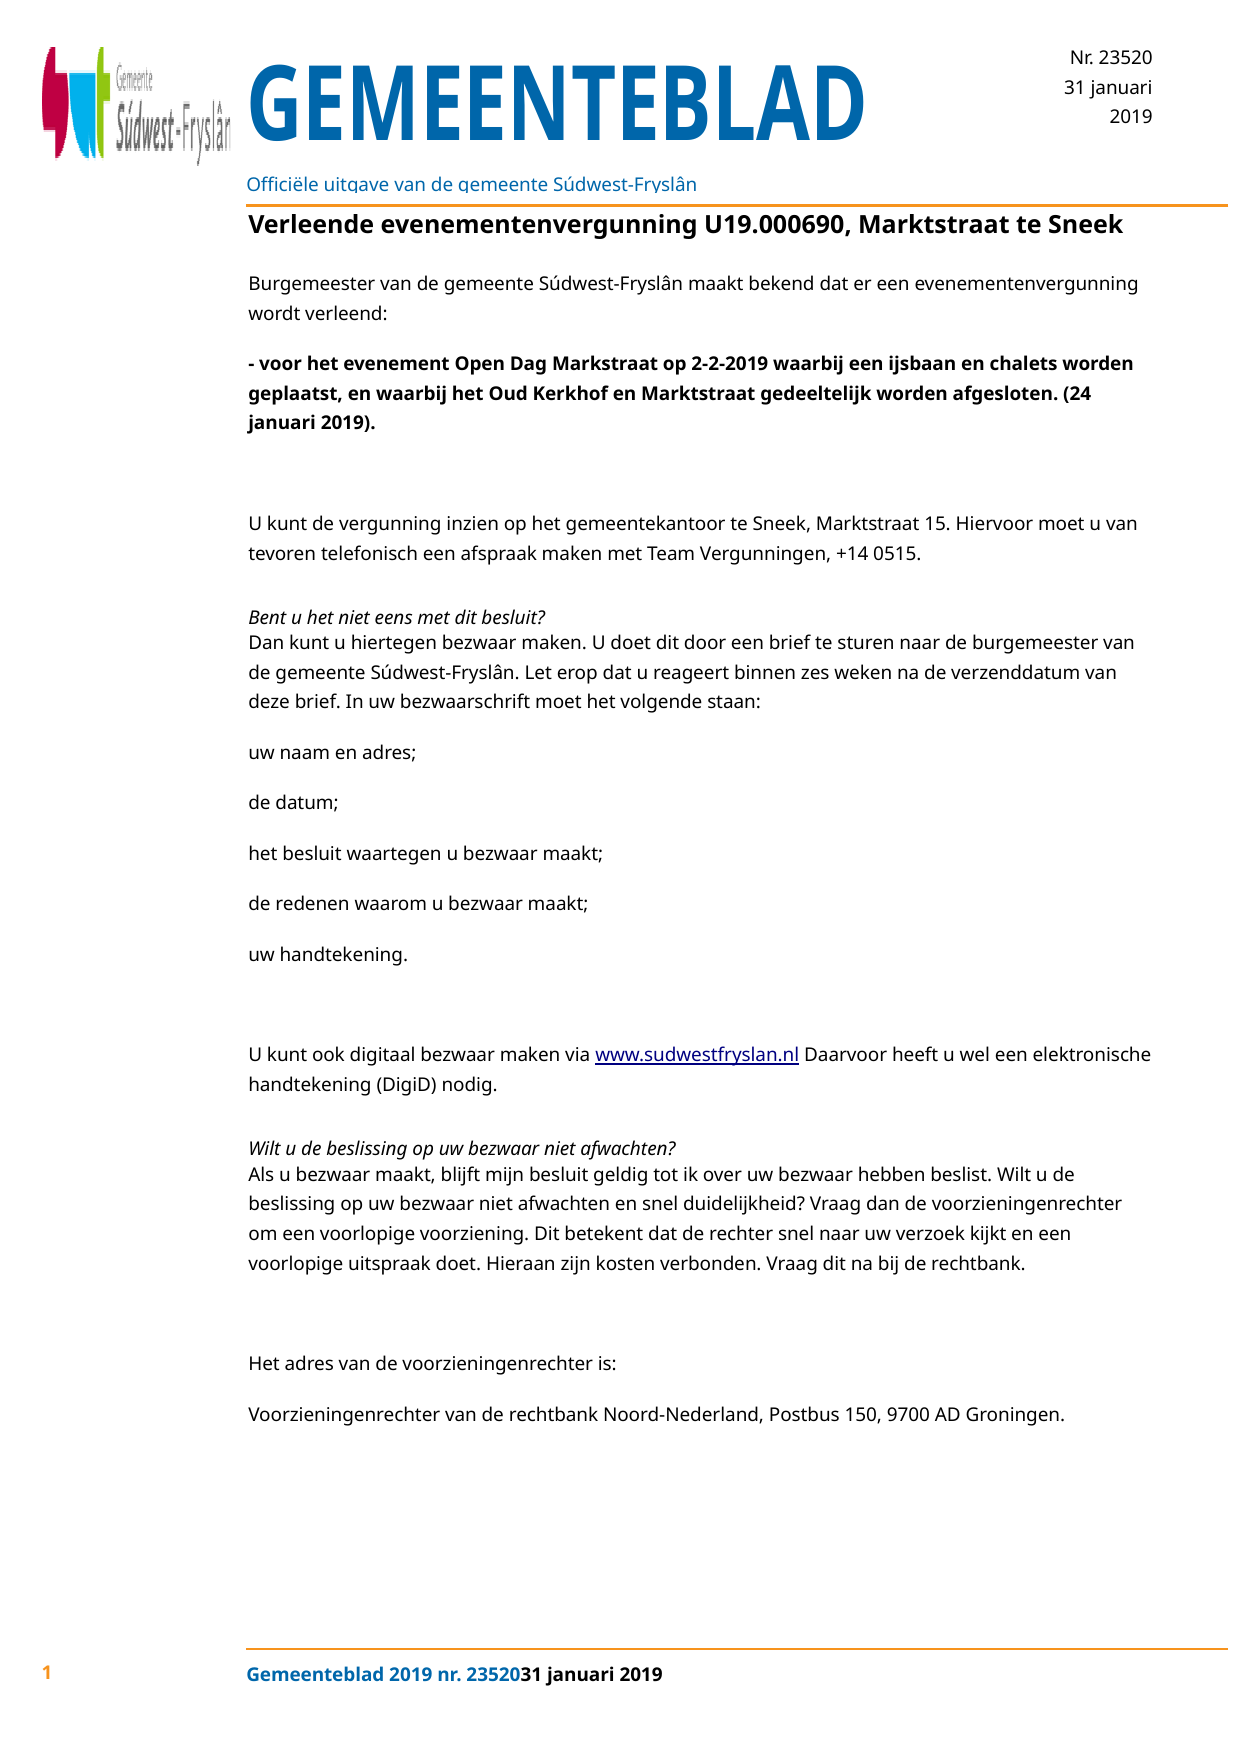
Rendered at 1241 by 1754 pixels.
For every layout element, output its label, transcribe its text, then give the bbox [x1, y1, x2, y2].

text U kunt de vergunning inzien op het gemeentekantoor te Sneek, Marktstraat 15. Hiervoor moet u van tevoren telefonisch een afspraak maken met Team Vergunningen, +14 0515. [248, 510, 1152, 566]
text het besluit waartegen u bezwaar maakt; [248, 840, 1152, 866]
text U kunt ook digitaal bezwaar maken via www.sudwestfryslan.nl Daarvoor heeft u wel een elektronische handtekening (DigiD) nodig. [248, 1042, 1152, 1097]
text Dan kunt u hiertegen bezwaar maken. U doet dit door een brief te sturen naar de burgemeester van de gemeente Súdwest-Fryslân. Let erop dat u reageert binnen zes weken na de verzenddatum van deze brief. In uw bezwaarschrift moet het volgende staan: [248, 629, 1152, 714]
text Verleende evenementenvergunning U19.000690, Marktstraat te Sneek [248, 207, 1152, 241]
text Wilt u de beslissing op uw bezwaar niet afwachten? [248, 1135, 1152, 1161]
text de redenen waarom u bezwaar maakt; [248, 890, 1152, 916]
text Het adres van de voorzieningenrechter is: [248, 1351, 1152, 1376]
text Als u bezwaar maakt, blijft mijn besluit geldig tot ik over uw bezwaar hebben beslist. Wilt u de beslissing op uw bezwaar niet afwachten en snel duidelijkheid? Vraag dan de voorzieningenrechter om een voorlopige voorziening. Dit betekent dat de rechter snel naar uw verzoek kijkt en een voorlopige uitspraak doet. Hieraan zijn kosten verbonden. Vraag dit na bij de rechtbank. [248, 1161, 1152, 1275]
text de datum; [248, 789, 1152, 815]
text uw naam en adres; [248, 739, 1152, 765]
picture [41, 47, 231, 172]
text - voor het evenement Open Dag Markstraat op 2-2-2019 waarbij een ijsbaan en chalets worden geplaatst, en waarbij het Oud Kerkhof en Marktstraat gedeeltelijk worden afgesloten. (24 januari 2019). [248, 350, 1152, 435]
text Voorzieningenrechter van de rechtbank Noord-Nederland, Postbus 150, 9700 AD Groningen. [248, 1401, 1152, 1427]
text Burgemeester van de gemeente Súdwest-Fryslân maakt bekend dat er een evenementenvergunning wordt verleend: [248, 270, 1152, 326]
text Bent u het niet eens met dit besluit? [248, 604, 1152, 629]
text uw handtekening. [248, 941, 1152, 967]
